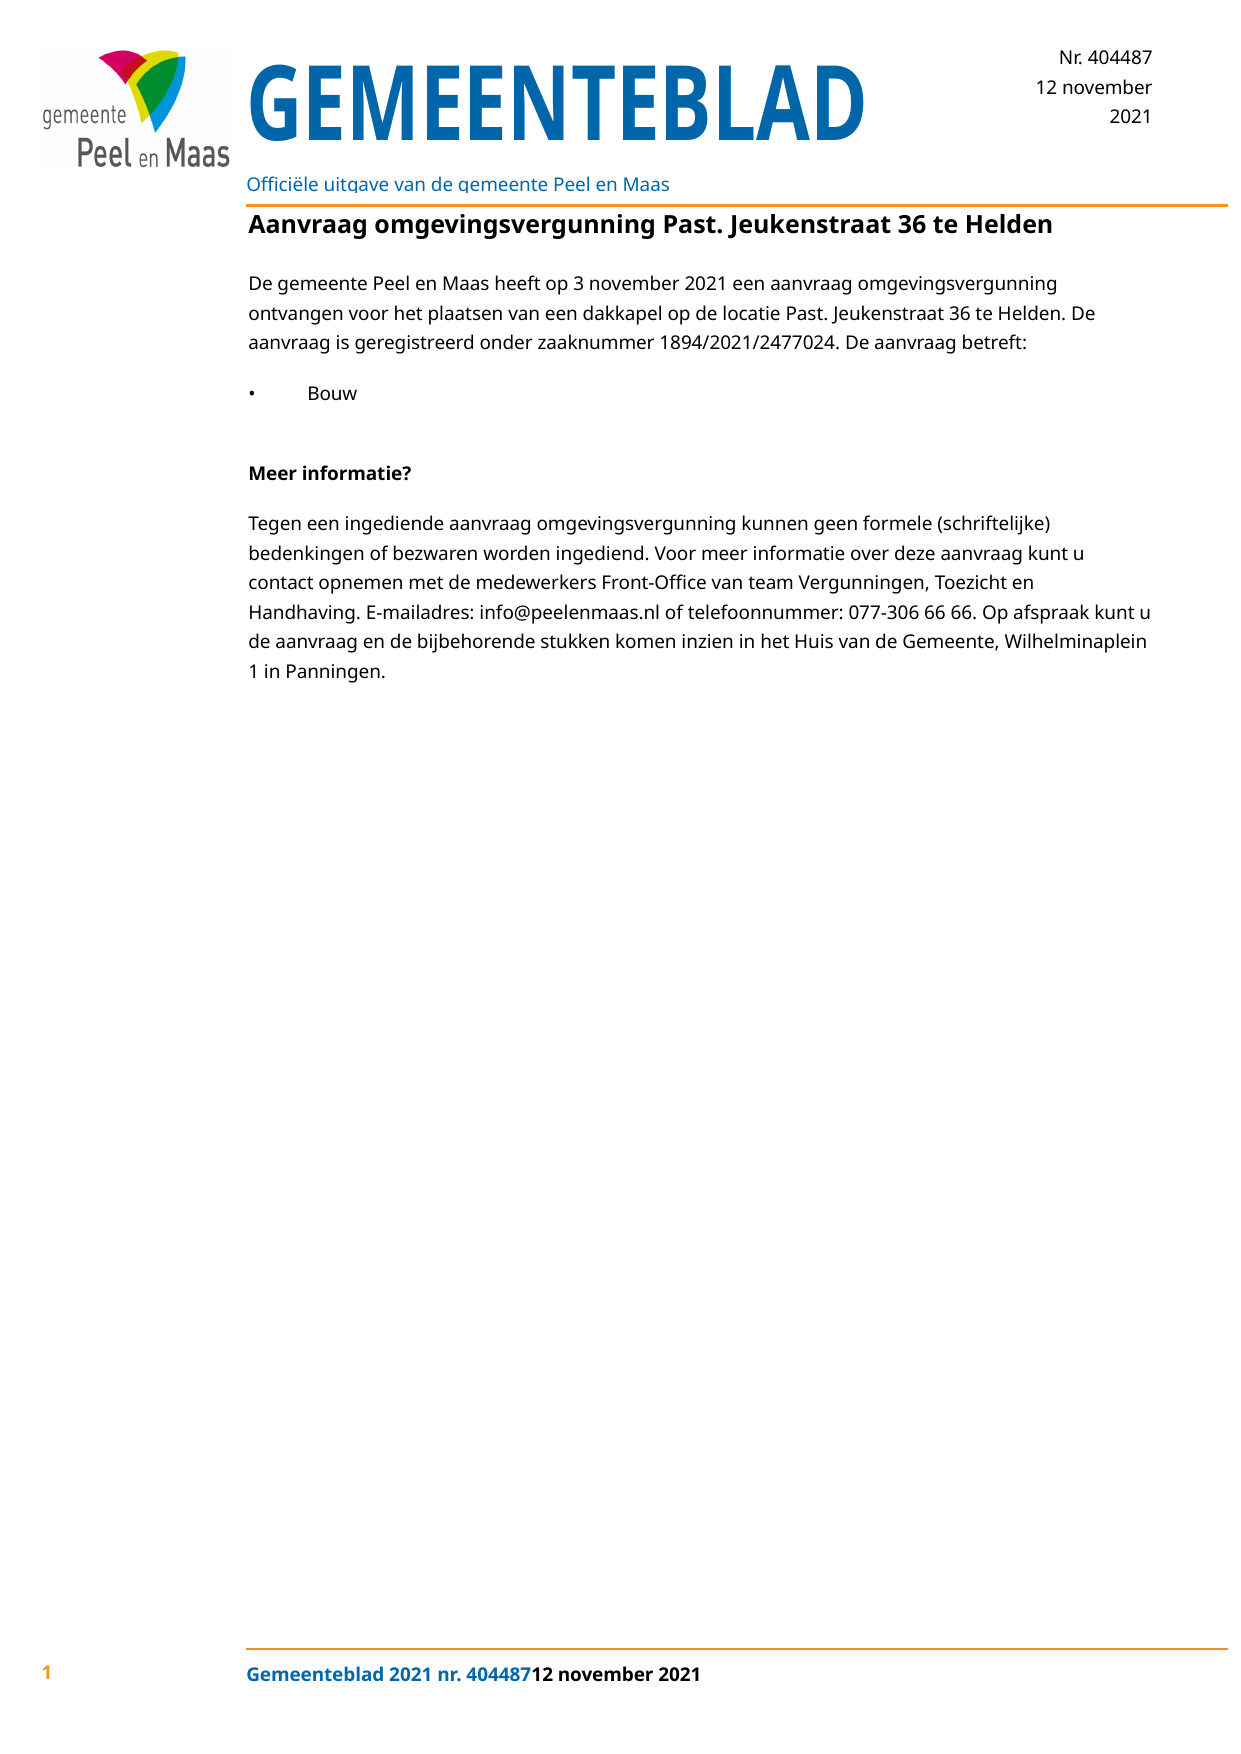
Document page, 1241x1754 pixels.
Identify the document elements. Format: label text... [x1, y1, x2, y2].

text Tegen een ingediende aanvraag omgevingsvergunning kunnen geen formele (schriftelijke) bedenkingen of bezwaren worden ingediend. Voor meer informatie over deze aanvraag kunt u contact opnemen met de medewerkers Front-Office van team Vergunningen, Toezicht en Handhaving. E-mailadres: info@peelenmaas.nl of telefoonnummer: 077-306 66 66. Op afspraak kunt u de aanvraag en de bijbehorende stukken komen inzien in het Huis van de Gemeente, Wilhelminaplein 1 in Panningen. [248, 510, 1152, 684]
list Bouw [248, 380, 1152, 406]
text Meer informatie? [248, 460, 1152, 486]
picture [41, 47, 231, 172]
text De gemeente Peel en Maas heeft op 3 november 2021 een aanvraag omgevingsvergunning ontvangen voor het plaatsen van een dakkapel op de locatie Past. Jeukenstraat 36 te Helden. De aanvraag is geregistreerd onder zaaknummer 1894/2021/2477024. De aanvraag betreft: [248, 270, 1152, 355]
text Aanvraag omgevingsvergunning Past. Jeukenstraat 36 te Helden [248, 207, 1152, 241]
